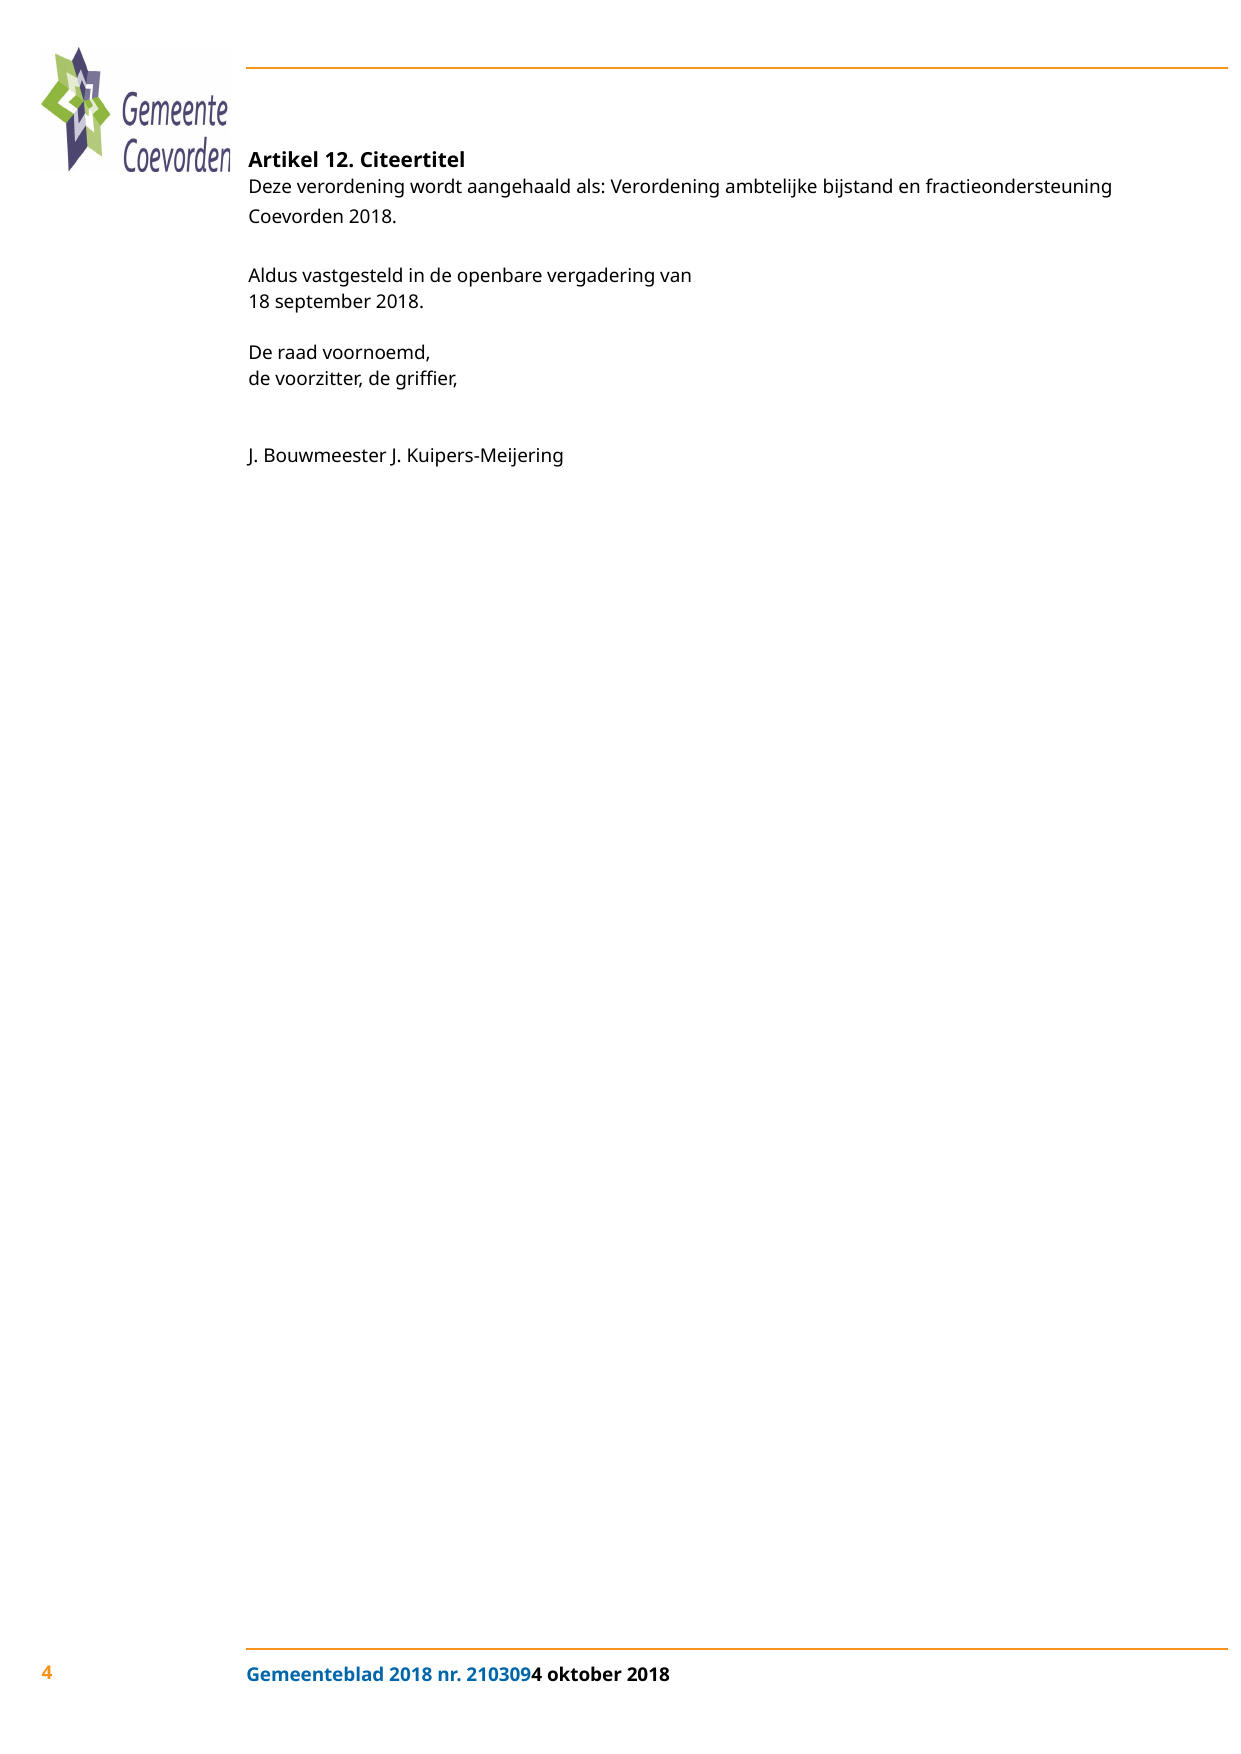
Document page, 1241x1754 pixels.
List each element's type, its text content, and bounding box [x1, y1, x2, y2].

text Deze verordening wordt aangehaald als: Verordening ambtelijke bijstand en fractieondersteuning Coevorden 2018. [248, 174, 1152, 229]
text de voorzitter, de griffier, [248, 365, 1152, 391]
text J. Bouwmeester J. Kuipers-Meijering [248, 442, 1152, 468]
picture [41, 47, 231, 172]
text Artikel 12. Citeertitel [248, 145, 1152, 174]
text Aldus vastgesteld in de openbare vergadering van [248, 262, 1152, 288]
text 18 september 2018. [248, 288, 1152, 314]
text De raad voornoemd, [248, 339, 1152, 365]
